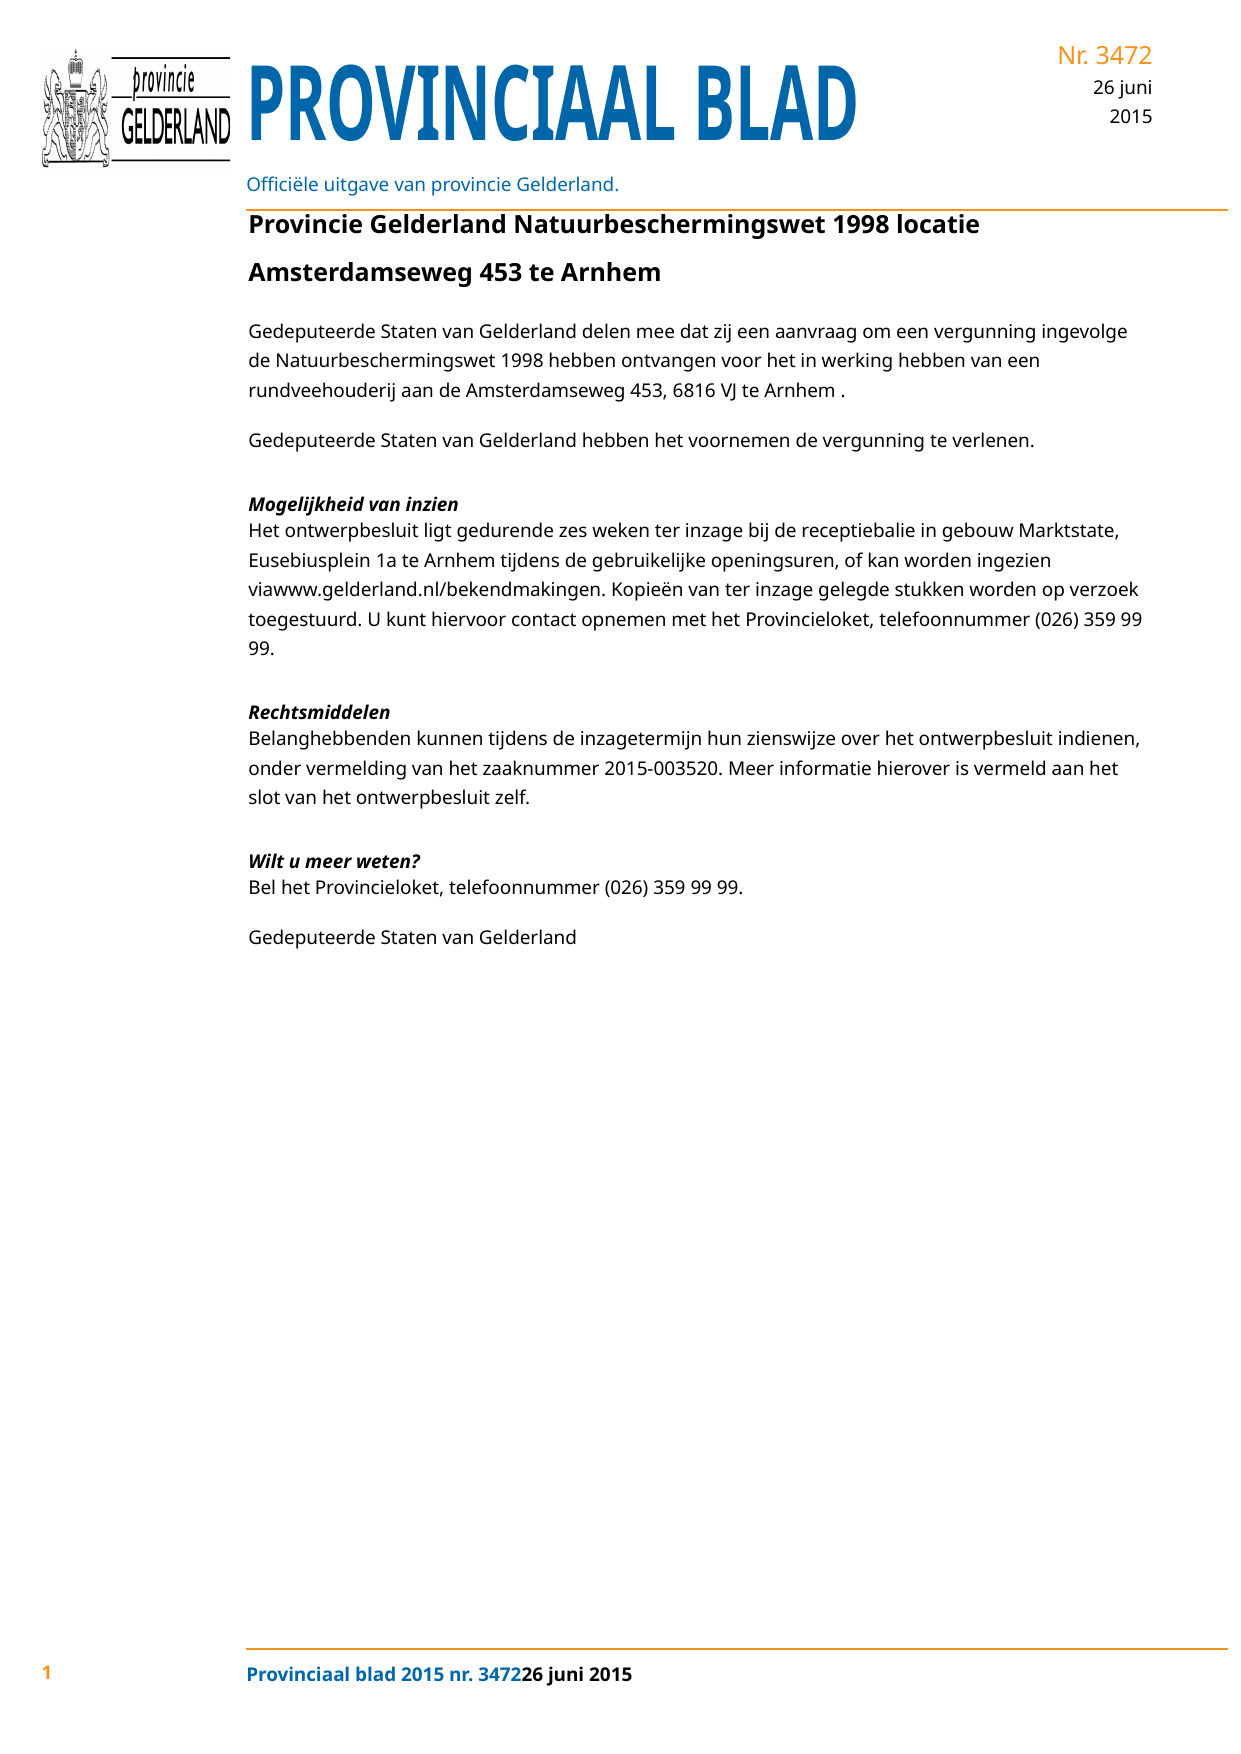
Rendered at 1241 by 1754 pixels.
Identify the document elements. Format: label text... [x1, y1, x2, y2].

text Provincie Gelderland Natuurbeschermingswet 1998 locatie Amsterdamseweg 453 te Arnhem [248, 211, 1152, 288]
text Gedeputeerde Staten van Gelderland delen mee dat zij een aanvraag om een vergunning ingevolge de Natuurbeschermingswet 1998 hebben ontvangen voor het in werking hebben van een rundveehouderij aan de Amsterdamseweg 453, 6816 VJ te Arnhem . [248, 318, 1152, 403]
text Mogelijkheid van inzien [248, 491, 1152, 517]
text Gedeputeerde Staten van Gelderland hebben het voornemen de vergunning te verlenen. [248, 427, 1152, 453]
text Belanghebbenden kunnen tijdens de inzagetermijn hun zienswijze over het ontwerpbesluit indienen, onder vermelding van het zaaknummer 2015-003520. Meer informatie hierover is vermeld aan het slot van het ontwerpbesluit zelf. [248, 725, 1152, 810]
picture [41, 47, 231, 172]
text Gedeputeerde Staten van Gelderland [248, 924, 1152, 950]
text Bel het Provincieloket, telefoonnummer (026) 359 99 99. [248, 874, 1152, 900]
text Het ontwerpbesluit ligt gedurende zes weken ter inzage bij de receptiebalie in gebouw Marktstate, Eusebiusplein 1a te Arnhem tijdens de gebruikelijke openingsuren, of kan worden ingezien viawww.gelderland.nl/bekendmakingen. Kopieën van ter inzage gelegde stukken worden op verzoek toegestuurd. U kunt hiervoor contact opnemen met het Provincieloket, telefoonnummer (026) 359 99 99. [248, 517, 1152, 661]
text Rechtsmiddelen [248, 699, 1152, 725]
text Wilt u meer weten? [248, 848, 1152, 874]
